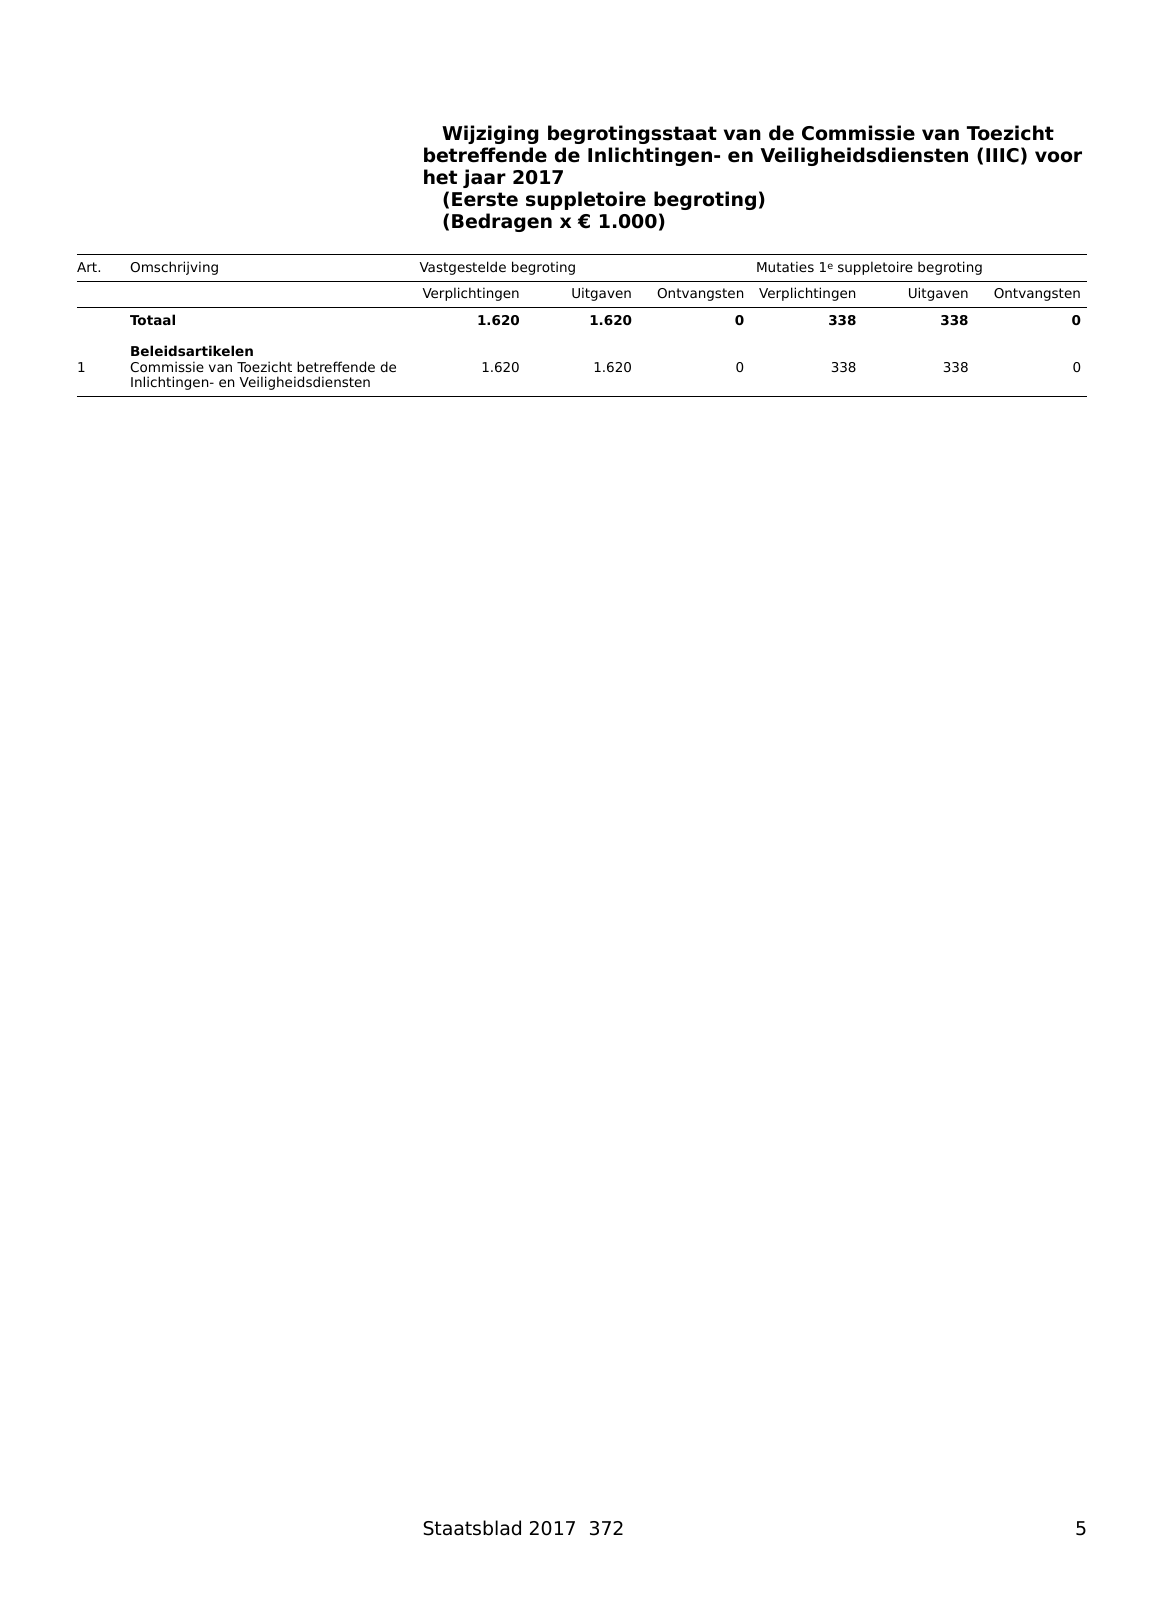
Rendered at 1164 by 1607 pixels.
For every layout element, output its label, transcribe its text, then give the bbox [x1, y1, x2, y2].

table_header Omschrijving [124, 255, 413, 281]
table_cell [413, 344, 526, 359]
table_cell [124, 328, 413, 344]
table_cell 0 [974, 360, 1087, 396]
table_header Art. [77, 255, 124, 281]
table_cell [638, 328, 750, 344]
table_cell [77, 344, 124, 359]
table_cell 1.620 [526, 308, 638, 328]
table_cell Totaal [124, 308, 413, 328]
table_header Vastgestelde begroting [413, 255, 750, 281]
table_cell 338 [750, 308, 862, 328]
text Wijziging begrotingsstaat van de Commissie van Toezicht betreffende de Inlichtingen- en Veiligheidsdiensten (IIIC) voor het jaar 2017 [422, 123, 1087, 188]
table_cell [526, 328, 638, 344]
table_cell 338 [862, 360, 974, 396]
table_cell [862, 344, 974, 359]
table_cell [862, 328, 974, 344]
table_cell [77, 308, 124, 328]
table_cell Uitgaven [862, 282, 974, 307]
table_cell [750, 344, 862, 359]
table_cell [124, 282, 413, 307]
table_cell Commissie van Toezicht betreffende de Inlichtingen- en Veiligheidsdiensten [124, 360, 413, 396]
table_cell 1.620 [526, 360, 638, 396]
table_cell 338 [862, 308, 974, 328]
table_cell [750, 328, 862, 344]
table_cell Verplichtingen [750, 282, 862, 307]
table_cell 1.620 [413, 308, 526, 328]
table_cell Uitgaven [526, 282, 638, 307]
table_cell Beleidsartikelen [124, 344, 413, 359]
table_cell [974, 344, 1087, 359]
table_cell 338 [750, 360, 862, 396]
table_cell 1 [77, 360, 124, 396]
text (Bedragen x € 1.000) [422, 211, 1087, 232]
table_cell Ontvangsten [974, 282, 1087, 307]
table_cell [413, 328, 526, 344]
table_cell 0 [638, 308, 750, 328]
table_cell [526, 344, 638, 359]
text (Eerste suppletoire begroting) [422, 188, 1087, 211]
table_cell 0 [638, 360, 750, 396]
table_cell Ontvangsten [638, 282, 750, 307]
table_cell Verplichtingen [413, 282, 526, 307]
table_header Mutaties 1e suppletoire begroting [750, 255, 1087, 281]
table_cell [638, 344, 750, 359]
table_cell [974, 328, 1087, 344]
table_cell 1.620 [413, 360, 526, 396]
table_cell [77, 328, 124, 344]
table_cell 0 [974, 308, 1087, 328]
table_cell [77, 282, 124, 307]
